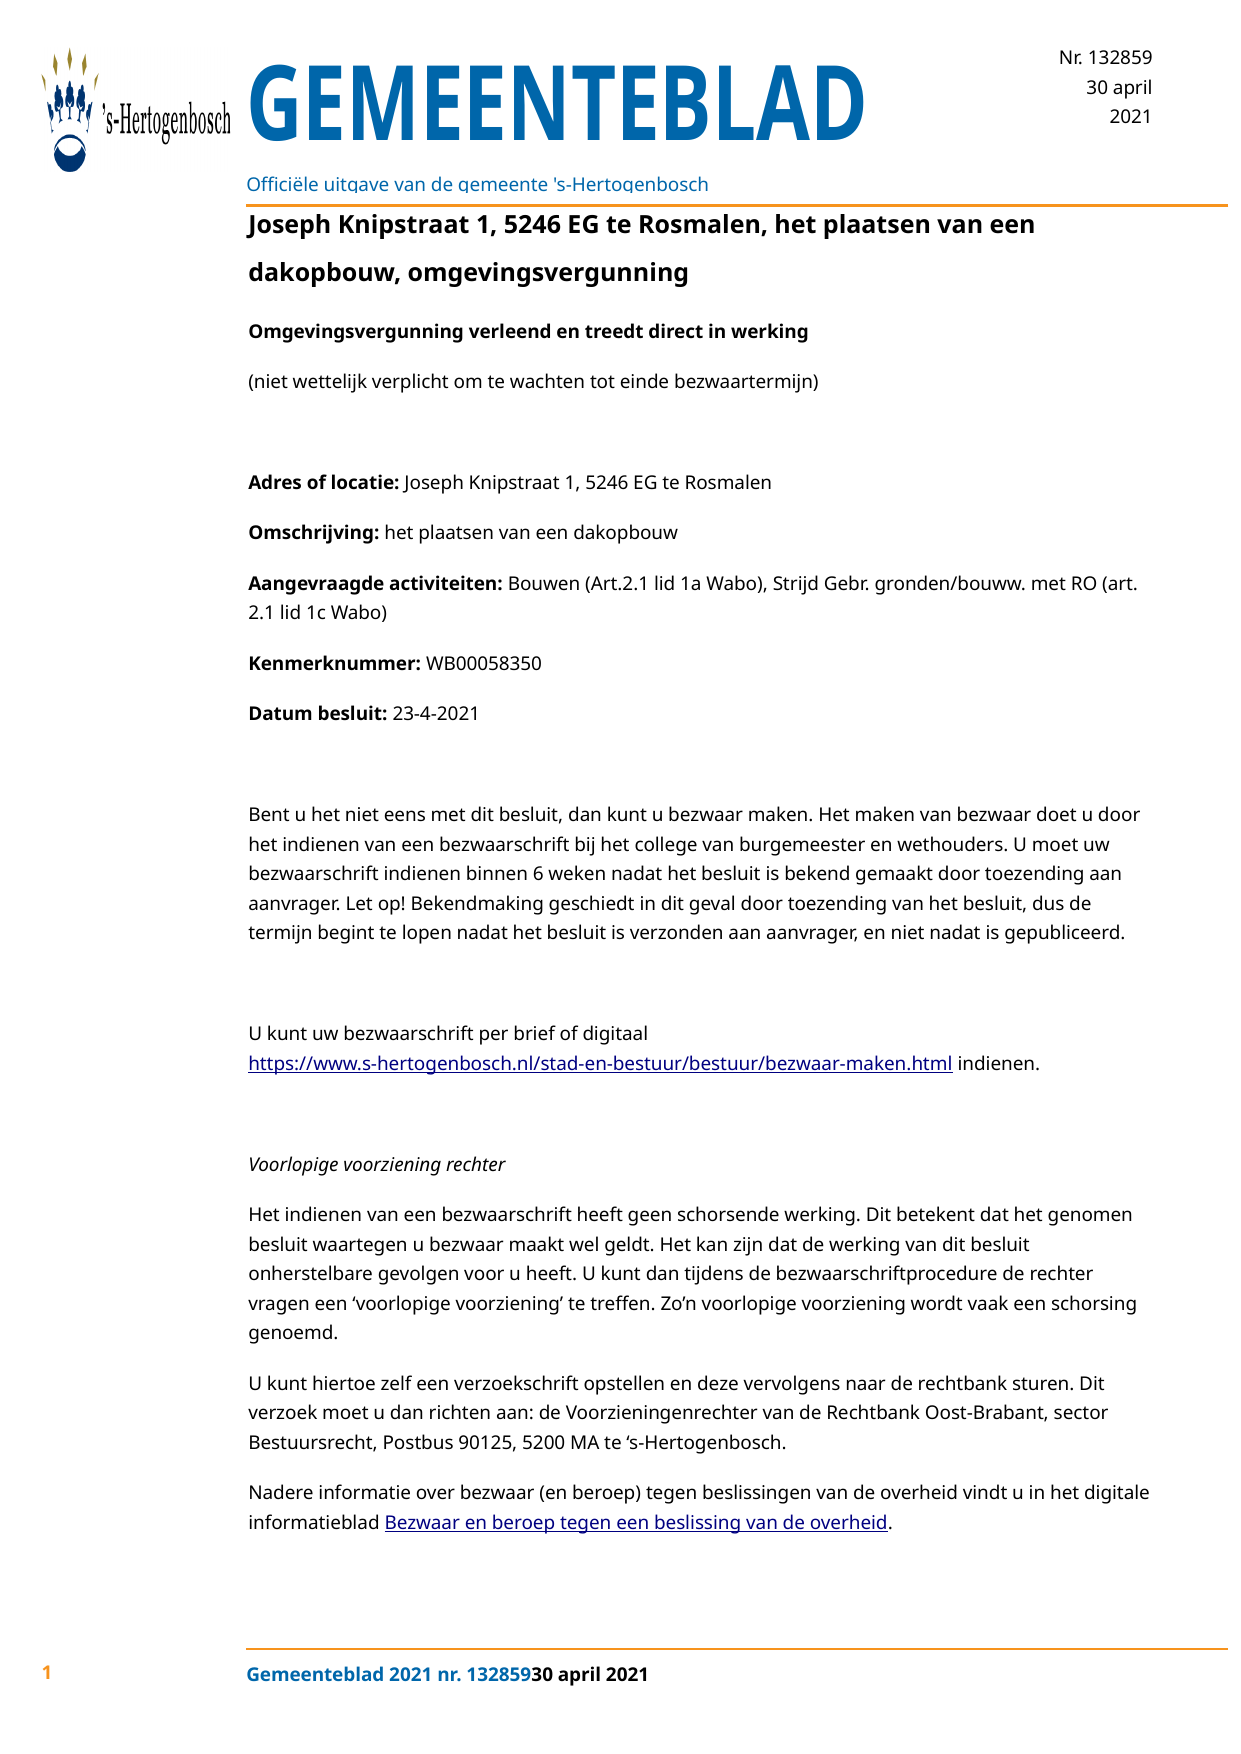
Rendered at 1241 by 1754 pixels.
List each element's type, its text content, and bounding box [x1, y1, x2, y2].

text Datum besluit: 23-4-2021 [248, 700, 1152, 726]
text Joseph Knipstraat 1, 5246 EG te Rosmalen, het plaatsen van een dakopbouw, omgevingsvergunning [248, 207, 1152, 288]
text (niet wettelijk verplicht om te wachten tot einde bezwaartermijn) [248, 368, 1152, 394]
text Kenmerknummer: WB00058350 [248, 650, 1152, 676]
text U kunt uw bezwaarschrift per brief of digitaal https://www.s-hertogenbosch.nl/stad-en-bestuur/bestuur/bezwaar-maken.html indienen. [248, 1020, 1152, 1076]
text Omgevingsvergunning verleend en treedt direct in werking [248, 318, 1152, 344]
text Aangevraagde activiteiten: Bouwen (Art.2.1 lid 1a Wabo), Strijd Gebr. gronden/bouww. met RO (art. 2.1 lid 1c Wabo) [248, 570, 1152, 625]
text Voorlopige voorziening rechter [248, 1151, 1152, 1177]
text Het indienen van een bezwaarschrift heeft geen schorsende werking. Dit betekent dat het genomen besluit waartegen u bezwaar maakt wel geldt. Het kan zijn dat de werking van dit besluit onherstelbare gevolgen voor u heeft. U kunt dan tijdens de bezwaarschriftprocedure de rechter vragen een ‘voorlopige voorziening’ te treffen. Zo’n voorlopige voorziening wordt vaak een schorsing genoemd. [248, 1201, 1152, 1345]
text Nadere informatie over bezwaar (en beroep) tegen beslissingen van de overheid vindt u in het digitale informatieblad Bezwaar en beroep tegen een beslissing van de overheid. [248, 1479, 1152, 1535]
text Adres of locatie: Joseph Knipstraat 1, 5246 EG te Rosmalen [248, 469, 1152, 495]
picture [41, 47, 231, 172]
text Bent u het niet eens met dit besluit, dan kunt u bezwaar maken. Het maken van bezwaar doet u door het indienen van een bezwaarschrift bij het college van burgemeester en wethouders. U moet uw bezwaarschrift indienen binnen 6 weken nadat het besluit is bekend gemaakt door toezending aan aanvrager. Let op! Bekendmaking geschiedt in dit geval door toezending van het besluit, dus de termijn begint te lopen nadat het besluit is verzonden aan aanvrager, en niet nadat is gepubliceerd. [248, 801, 1152, 945]
text U kunt hiertoe zelf een verzoekschrift opstellen en deze vervolgens naar de rechtbank sturen. Dit verzoek moet u dan richten aan: de Voorzieningenrechter van de Rechtbank Oost-Brabant, sector Bestuursrecht, Postbus 90125, 5200 MA te ‘s-Hertogenbosch. [248, 1370, 1152, 1455]
text Omschrijving: het plaatsen van een dakopbouw [248, 519, 1152, 545]
